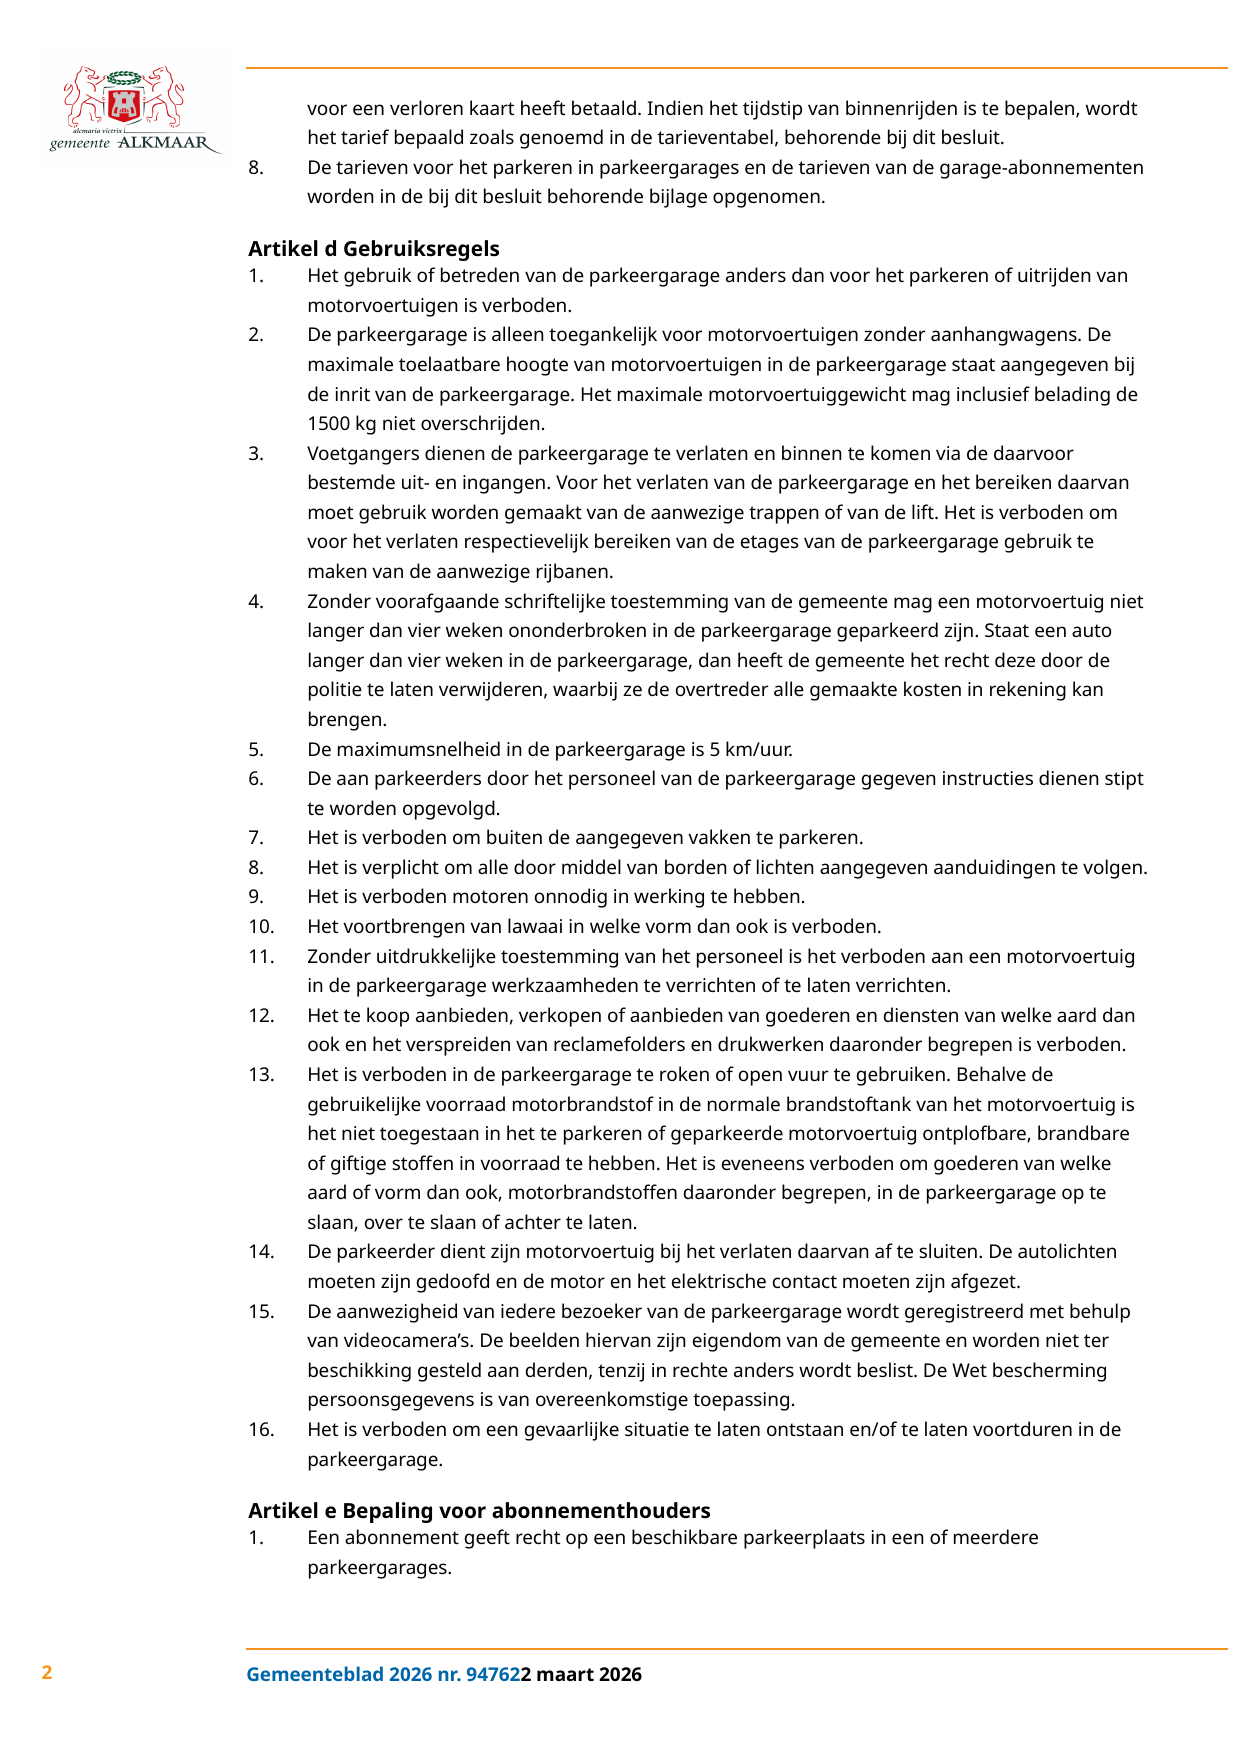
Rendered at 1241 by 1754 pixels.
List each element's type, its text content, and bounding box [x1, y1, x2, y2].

list De aanwezigheid van iedere bezoeker van de parkeergarage wordt geregistreerd met behulp van videocamera’s. De beelden hiervan zijn eigendom van de gemeente en worden niet ter beschikking gesteld aan derden, tenzij in rechte anders wordt beslist. De Wet bescherming persoonsgegevens is van overeenkomstige toepassing. [248, 1298, 1152, 1412]
list Voetgangers dienen de parkeergarage te verlaten en binnen te komen via de daarvoor bestemde uit- en ingangen. Voor het verlaten van de parkeergarage en het bereiken daarvan moet gebruik worden gemaakt van de aanwezige trappen of van de lift. Het is verboden om voor het verlaten respectievelijk bereiken van de etages van de parkeergarage gebruik te maken van de aanwezige rijbanen. [248, 440, 1152, 584]
list De parkeerder dient zijn motorvoertuig bij het verlaten daarvan af te sluiten. De autolichten moeten zijn gedoofd en de motor en het elektrische contact moeten zijn afgezet. [248, 1239, 1152, 1294]
list Het is verboden in de parkeergarage te roken of open vuur te gebruiken. Behalve de gebruikelijke voorraad motorbrandstof in de normale brandstoftank van het motorvoertuig is het niet toegestaan in het te parkeren of geparkeerde motorvoertuig ontplofbare, brandbare of giftige stoffen in voorraad te hebben. Het is eveneens verboden om goederen van welke aard of vorm dan ook, motorbrandstoffen daaronder begrepen, in de parkeergarage op te slaan, over te slaan of achter te laten. [248, 1061, 1152, 1235]
list De maximumsnelheid in de parkeergarage is 5 km/uur. [248, 736, 1152, 761]
list Zonder uitdrukkelijke toestemming van het personeel is het verboden aan een motorvoertuig in de parkeergarage werkzaamheden te verrichten of te laten verrichten. [248, 943, 1152, 998]
list De parkeergarage is alleen toegankelijk voor motorvoertuigen zonder aanhangwagens. De maximale toelaatbare hoogte van motorvoertuigen in de parkeergarage staat aangegeven bij de inrit van de parkeergarage. Het maximale motorvoertuiggewicht mag inclusief belading de 1500 kg niet overschrijden. [248, 322, 1152, 436]
text Artikel e Bepaling voor abonnementhouders [248, 1496, 1152, 1524]
list Het is verboden motoren onnodig in werking te hebben. [248, 884, 1152, 909]
list Het is verboden om buiten de aangegeven vakken te parkeren. [248, 824, 1152, 850]
list Het is verboden om een gevaarlijke situatie te laten ontstaan en/of te laten voortduren in de parkeergarage. [248, 1416, 1152, 1471]
list De aan parkeerders door het personeel van de parkeergarage gegeven instructies dienen stipt te worden opgevolgd. [248, 765, 1152, 821]
list Het voortbrengen van lawaai in welke vorm dan ook is verboden. [248, 913, 1152, 939]
picture [41, 47, 231, 172]
list voor een verloren kaart heeft betaald. Indien het tijdstip van binnenrijden is te bepalen, wordt het tarief bepaald zoals genoemd in de tarieventabel, behorende bij dit besluit. [248, 95, 1152, 150]
list Het is verplicht om alle door middel van borden of lichten aangegeven aanduidingen te volgen. [248, 854, 1152, 880]
list Zonder voorafgaande schriftelijke toestemming van de gemeente mag een motorvoertuig niet langer dan vier weken ononderbroken in de parkeergarage geparkeerd zijn. Staat een auto langer dan vier weken in de parkeergarage, dan heeft de gemeente het recht deze door de politie te laten verwijderen, waarbij ze de overtreder alle gemaakte kosten in rekening kan brengen. [248, 588, 1152, 732]
text Artikel d Gebruiksregels [248, 234, 1152, 262]
list Het te koop aanbieden, verkopen of aanbieden van goederen en diensten van welke aard dan ook en het verspreiden van reclamefolders en drukwerken daaronder begrepen is verboden. [248, 1002, 1152, 1057]
list De tarieven voor het parkeren in parkeergarages en de tarieven van de garage-abonnementen worden in de bij dit besluit behorende bijlage opgenomen. [248, 154, 1152, 209]
list Het gebruik of betreden van de parkeergarage anders dan voor het parkeren of uitrijden van motorvoertuigen is verboden. [248, 262, 1152, 318]
list Een abonnement geeft recht op een beschikbare parkeerplaats in een of meerdere parkeergarages. [248, 1524, 1152, 1580]
